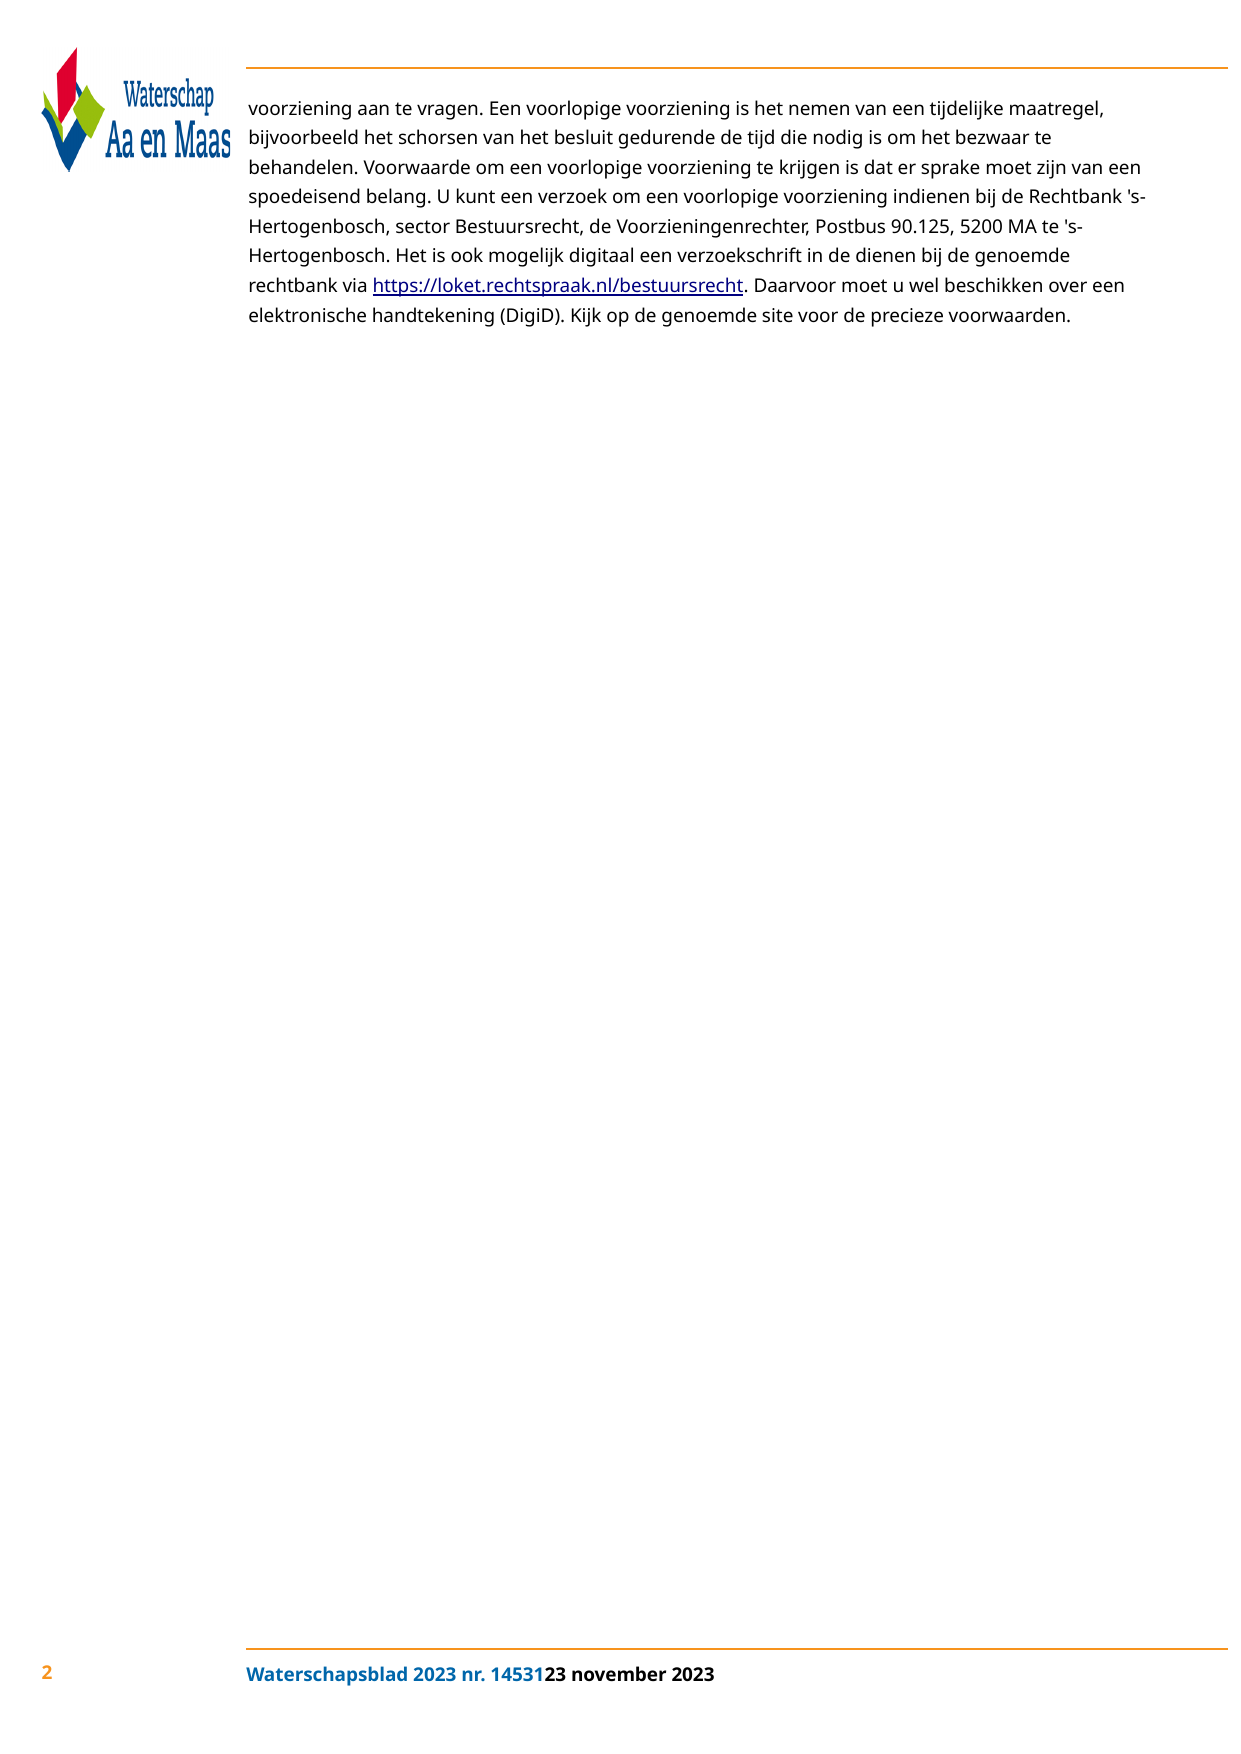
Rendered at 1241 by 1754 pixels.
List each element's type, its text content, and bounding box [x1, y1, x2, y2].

picture [41, 47, 231, 172]
text voorziening aan te vragen. Een voorlopige voorziening is het nemen van een tijdelijke maatregel, bijvoorbeeld het schorsen van het besluit gedurende de tijd die nodig is om het bezwaar te behandelen. Voorwaarde om een voorlopige voorziening te krijgen is dat er sprake moet zijn van een spoedeisend belang. U kunt een verzoek om een voorlopige voorziening indienen bij de Rechtbank 's-Hertogenbosch, sector Bestuursrecht, de Voorzieningenrechter, Postbus 90.125, 5200 MA te 's-Hertogenbosch. Het is ook mogelijk digitaal een verzoekschrift in de dienen bij de genoemde rechtbank via https://loket.rechtspraak.nl/bestuursrecht. Daarvoor moet u wel beschikken over een elektronische handtekening (DigiD). Kijk op de genoemde site voor de precieze voorwaarden. [248, 95, 1152, 328]
